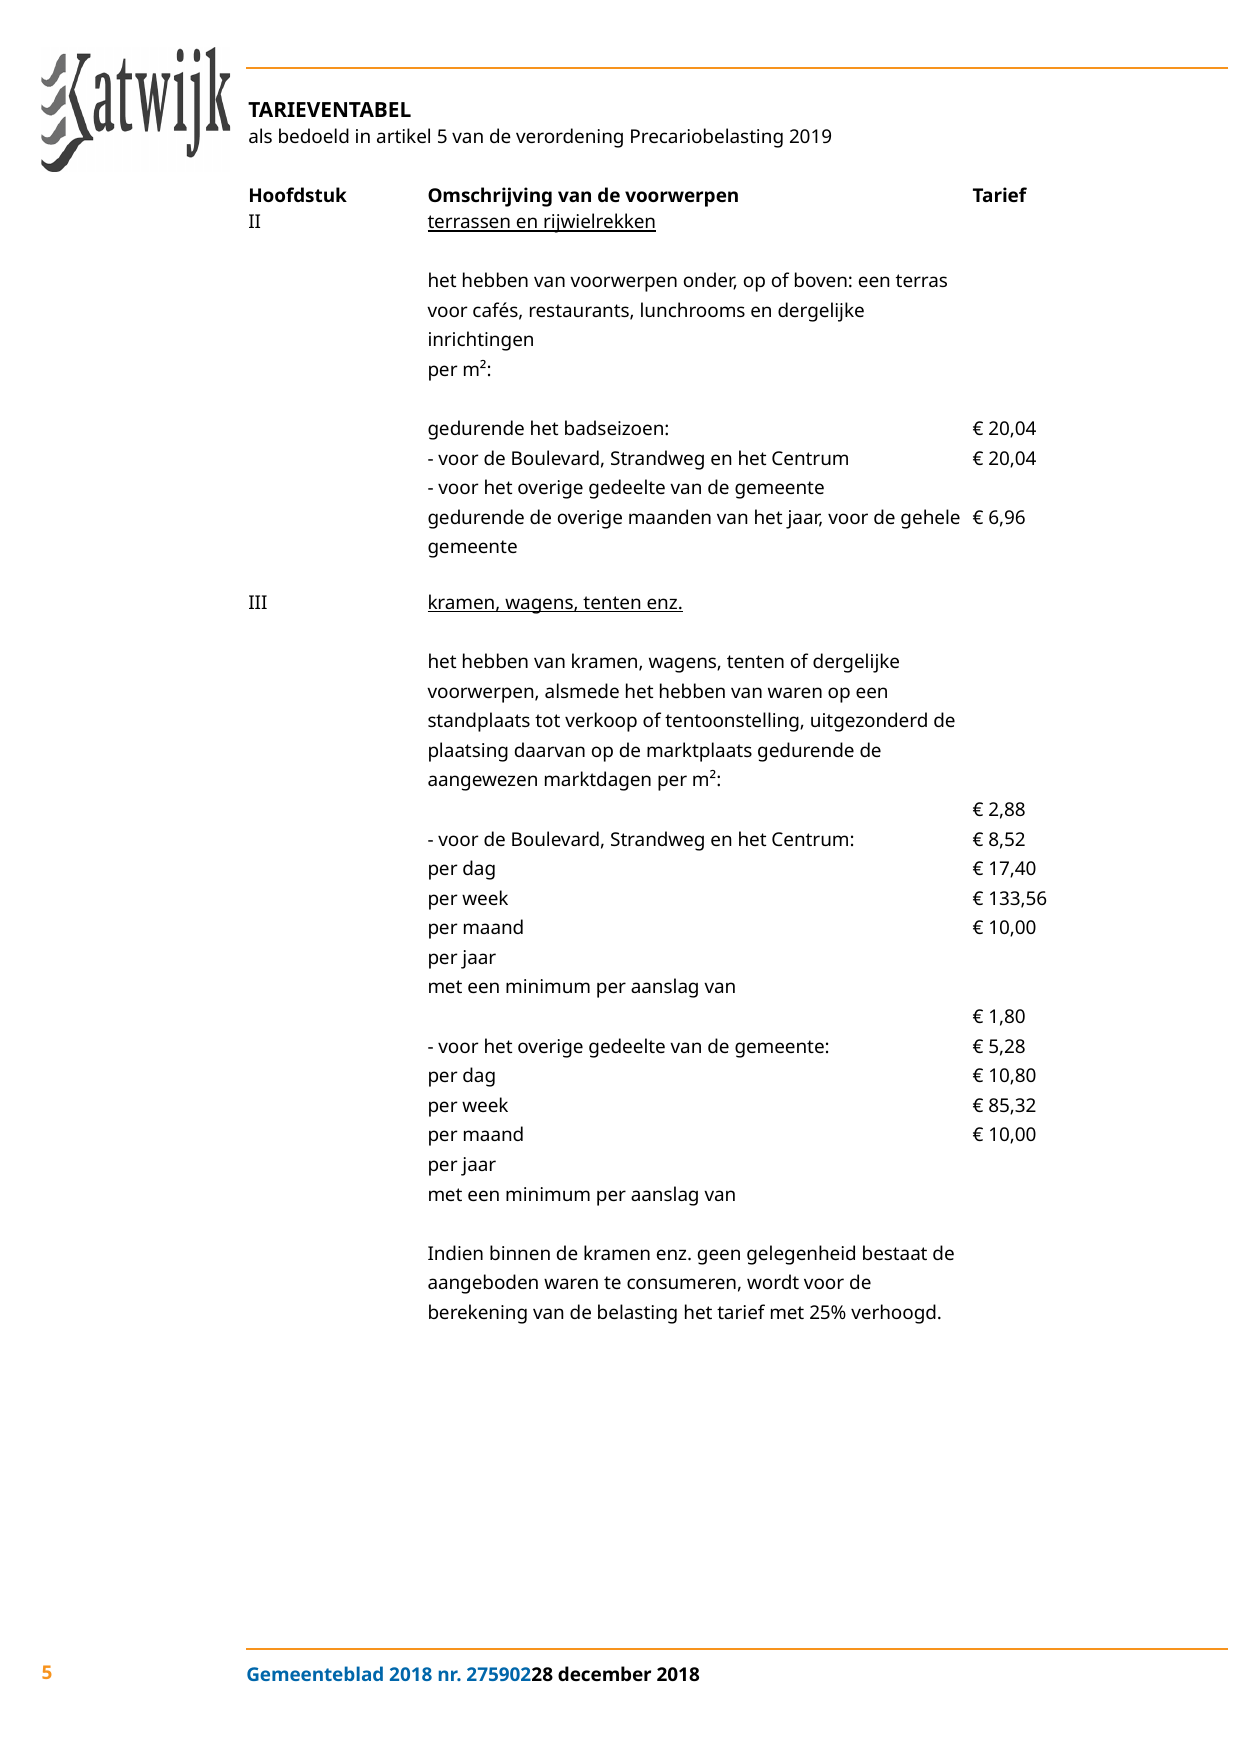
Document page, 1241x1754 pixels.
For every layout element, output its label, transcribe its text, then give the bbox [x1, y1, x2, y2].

table_cell III [248, 589, 427, 1325]
table_cell II [248, 208, 427, 589]
table_header Tarief [973, 183, 1152, 208]
text TARIEVENTABEL [248, 95, 1152, 123]
table_cell € 2,88 € 8,52 € 17,40 € 133,56 € 10,00 € 1,80 € 5,28 € 10,80 € 85,32 € 10,00 [973, 589, 1152, 1325]
table_cell terrassen en rijwielrekken het hebben van voorwerpen onder, op of boven: een terras voor cafés, restaurants, lunchrooms en dergelijke inrichtingen per m²: gedurende het badseizoen: - voor de Boulevard, Strandweg en het Centrum - voor het overige gedeelte van de gemeente gedurende de overige maanden van het jaar, voor de gehele gemeente [427, 208, 972, 589]
table_header Hoofdstuk [248, 183, 427, 208]
table_cell € 20,04 € 20,04 € 6,96 [973, 208, 1152, 589]
table_cell kramen, wagens, tenten enz. het hebben van kramen, wagens, tenten of dergelijke voorwerpen, alsmede het hebben van waren op een standplaats tot verkoop of tentoonstelling, uitgezonderd de plaatsing daarvan op de marktplaats gedurende de aangewezen marktdagen per m²: - voor de Boulevard, Strandweg en het Centrum: per dag per week per maand per jaar met een minimum per aanslag van - voor het overige gedeelte van de gemeente: per dag per week per maand per jaar met een minimum per aanslag van Indien binnen de kramen enz. geen gelegenheid bestaat de aangeboden waren te consumeren, wordt voor de berekening van de belasting het tarief met 25% verhoogd. [427, 589, 972, 1325]
picture [41, 47, 231, 172]
table_header Omschrijving van de voorwerpen [427, 183, 972, 208]
text als bedoeld in artikel 5 van de verordening Precariobelasting 2019 [248, 123, 1152, 149]
